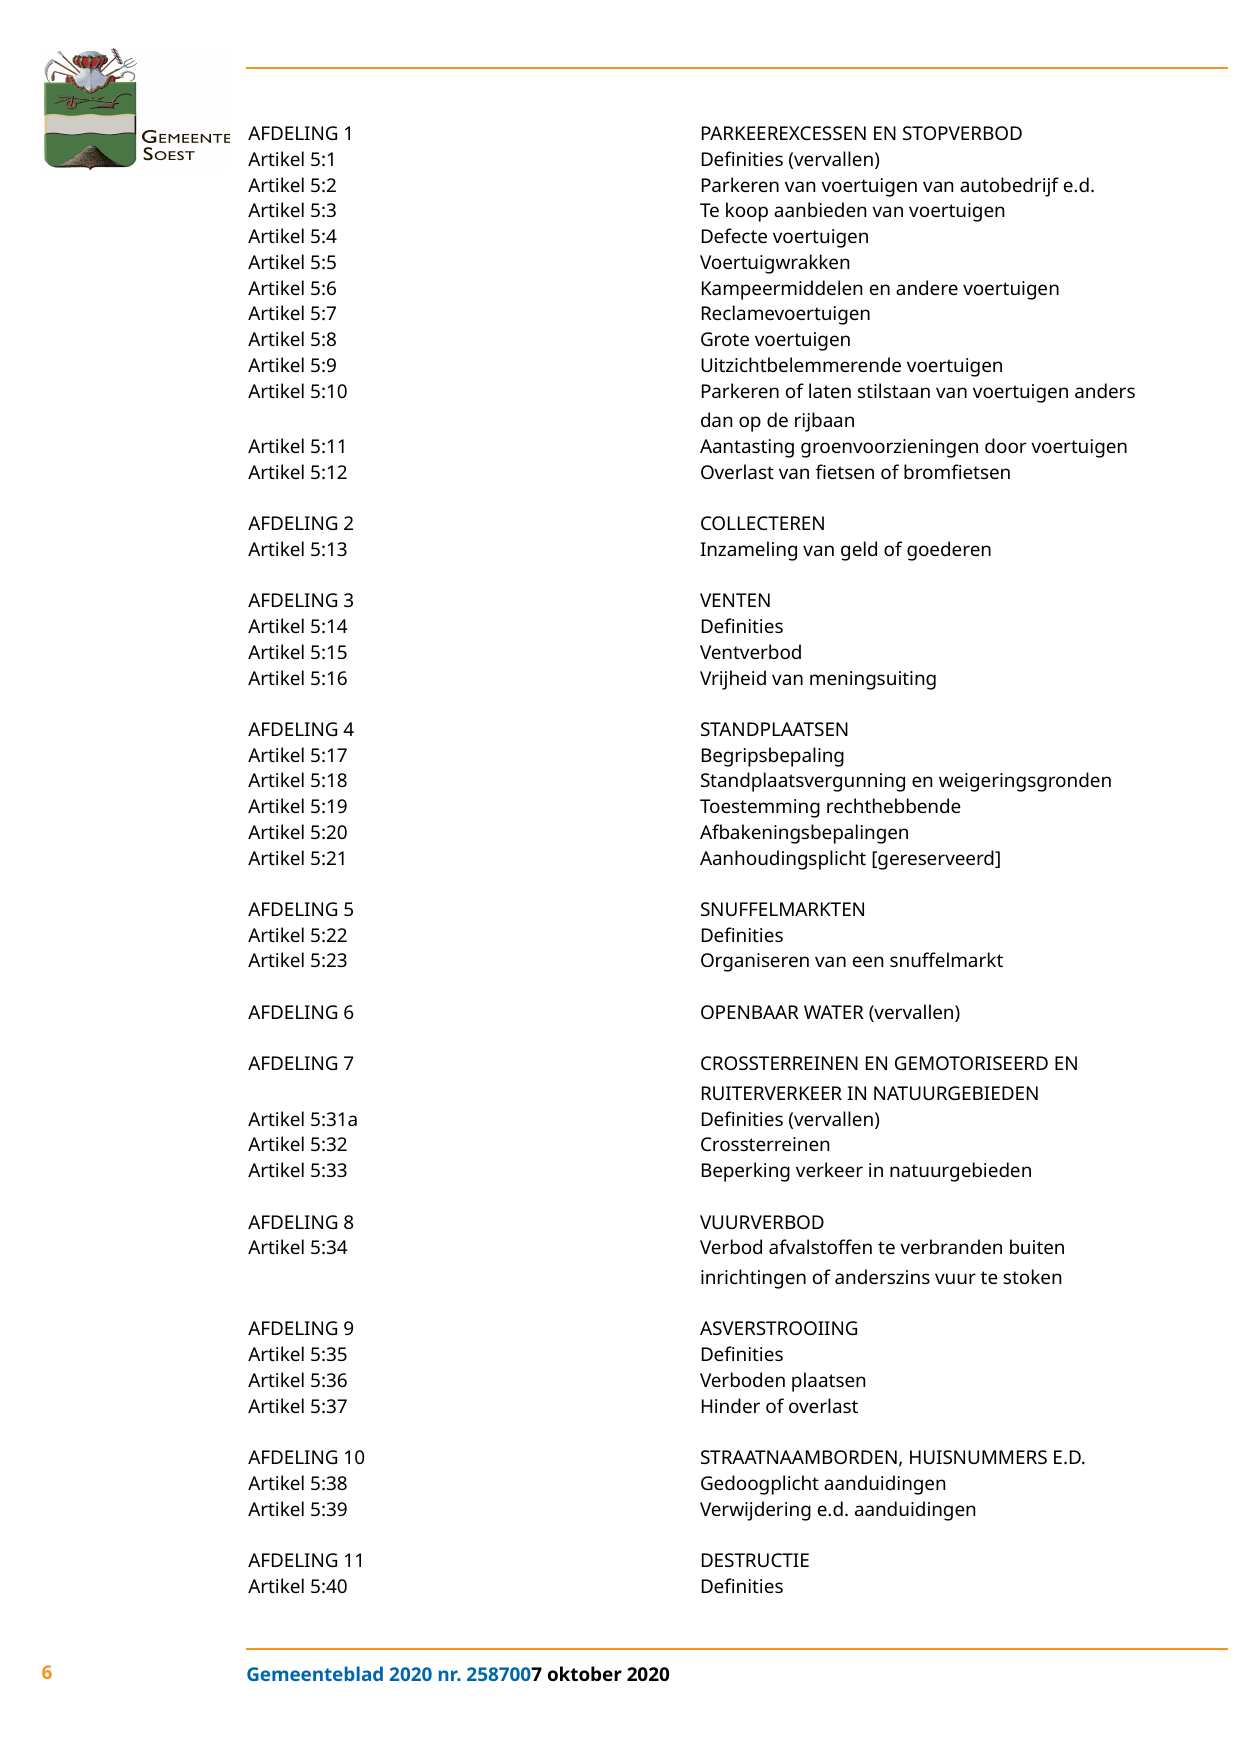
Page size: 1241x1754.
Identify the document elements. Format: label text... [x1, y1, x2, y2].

table_cell AFDELING 5 [248, 896, 700, 922]
table_cell Artikel 5:31a [248, 1106, 700, 1132]
table_cell Begripsbepaling [700, 742, 1152, 768]
table_cell Artikel 5:2 [248, 172, 700, 198]
table_cell Definities [700, 922, 1152, 948]
table_cell AFDELING 8 [248, 1209, 700, 1234]
table_cell Ventverbod [700, 639, 1152, 665]
table_cell CROSSTERREINEN EN GEMOTORISEERD EN RUITERVERKEER IN NATUURGEBIEDEN [700, 1051, 1152, 1106]
table_cell Artikel 5:33 [248, 1158, 700, 1183]
table_cell Artikel 5:13 [248, 536, 700, 562]
table_cell [248, 1025, 700, 1051]
table_cell Artikel 5:4 [248, 224, 700, 249]
table_cell SNUFFELMARKTEN [700, 896, 1152, 922]
table_cell Inzameling van geld of goederen [700, 536, 1152, 562]
table_cell Vrijheid van meningsuiting [700, 665, 1152, 690]
table_cell Artikel 5:19 [248, 793, 700, 819]
table_cell Definities (vervallen) [700, 146, 1152, 172]
table_cell Artikel 5:40 [248, 1573, 700, 1599]
table_cell Defecte voertuigen [700, 224, 1152, 249]
table_cell DESTRUCTIE [700, 1547, 1152, 1573]
table_cell Verbod afvalstoffen te verbranden buiten inrichtingen of anderszins vuur te stoken [700, 1235, 1152, 1290]
table_cell AFDELING 6 [248, 999, 700, 1025]
table_cell Artikel 5:32 [248, 1132, 700, 1157]
table_cell Artikel 5:5 [248, 249, 700, 275]
table_cell [700, 974, 1152, 999]
table_cell [700, 1290, 1152, 1316]
table_cell AFDELING 3 [248, 588, 700, 613]
table_cell [248, 1290, 700, 1316]
table_cell [700, 1419, 1152, 1444]
table_cell Standplaatsvergunning en weigeringsgronden [700, 768, 1152, 793]
table_cell [248, 95, 700, 121]
table_cell Crossterreinen [700, 1132, 1152, 1157]
table_cell Artikel 5:17 [248, 742, 700, 768]
table_cell Overlast van fietsen of bromfietsen [700, 459, 1152, 484]
table_cell Artikel 5:39 [248, 1496, 700, 1521]
table_cell Hinder of overlast [700, 1393, 1152, 1418]
table_cell Artikel 5:16 [248, 665, 700, 690]
table_cell Definities [700, 1341, 1152, 1367]
table_cell Artikel 5:14 [248, 613, 700, 639]
table_cell Toestemming rechthebbende [700, 793, 1152, 819]
table_cell ASVERSTROOIING [700, 1316, 1152, 1341]
table_cell Artikel 5:21 [248, 845, 700, 871]
table_cell [248, 562, 700, 587]
table_cell Definities [700, 1573, 1152, 1599]
table_cell AFDELING 4 [248, 716, 700, 742]
table_cell Artikel 5:1 [248, 146, 700, 172]
table_cell OPENBAAR WATER (vervallen) [700, 999, 1152, 1025]
table_cell Artikel 5:6 [248, 275, 700, 301]
table_cell Definities (vervallen) [700, 1106, 1152, 1132]
table_cell [248, 485, 700, 510]
table_cell Parkeren of laten stilstaan van voertuigen anders dan op de rijbaan [700, 378, 1152, 433]
table_cell PARKEEREXCESSEN EN STOPVERBOD [700, 121, 1152, 146]
table_cell [248, 974, 700, 999]
table_cell Artikel 5:8 [248, 326, 700, 352]
table_cell Artikel 5:22 [248, 922, 700, 948]
table_cell [700, 1521, 1152, 1547]
table_cell Definities [700, 613, 1152, 639]
table_cell Verboden plaatsen [700, 1367, 1152, 1393]
table_cell STRAATNAAMBORDEN, HUISNUMMERS E.D. [700, 1444, 1152, 1470]
table_cell Reclamevoertuigen [700, 301, 1152, 326]
table_cell Te koop aanbieden van voertuigen [700, 198, 1152, 223]
table_cell [700, 95, 1152, 121]
table_cell Afbakeningsbepalingen [700, 819, 1152, 845]
table_cell [700, 562, 1152, 587]
table_cell Grote voertuigen [700, 326, 1152, 352]
table_cell Organiseren van een snuffelmarkt [700, 948, 1152, 973]
table_cell Artikel 5:15 [248, 639, 700, 665]
table_cell VUURVERBOD [700, 1209, 1152, 1234]
table_cell VENTEN [700, 588, 1152, 613]
table_cell STANDPLAATSEN [700, 716, 1152, 742]
table_cell COLLECTEREN [700, 510, 1152, 536]
table_cell Aantasting groenvoorzieningen door voertuigen [700, 433, 1152, 459]
table_cell Artikel 5:18 [248, 768, 700, 793]
table_cell Artikel 5:11 [248, 433, 700, 459]
table_cell Artikel 5:35 [248, 1341, 700, 1367]
table_cell [248, 1183, 700, 1209]
table_cell Artikel 5:37 [248, 1393, 700, 1418]
table_cell Gedoogplicht aanduidingen [700, 1470, 1152, 1496]
table_cell Artikel 5:36 [248, 1367, 700, 1393]
table_cell Artikel 5:9 [248, 352, 700, 378]
table_cell Uitzichtbelemmerende voertuigen [700, 352, 1152, 378]
table_cell AFDELING 10 [248, 1444, 700, 1470]
table_cell Kampeermiddelen en andere voertuigen [700, 275, 1152, 301]
table_cell Artikel 5:10 [248, 378, 700, 433]
table_cell Artikel 5:34 [248, 1235, 700, 1290]
table_cell Artikel 5:38 [248, 1470, 700, 1496]
table_cell Voertuigwrakken [700, 249, 1152, 275]
table_cell [700, 871, 1152, 896]
table_cell Aanhoudingsplicht [gereserveerd] [700, 845, 1152, 871]
table_cell [248, 690, 700, 716]
table_cell Artikel 5:12 [248, 459, 700, 484]
table_cell Artikel 5:20 [248, 819, 700, 845]
table_cell Artikel 5:7 [248, 301, 700, 326]
table_cell [248, 1521, 700, 1547]
table_cell AFDELING 2 [248, 510, 700, 536]
table_cell Artikel 5:3 [248, 198, 700, 223]
table_cell [700, 1183, 1152, 1209]
table_cell Artikel 5:23 [248, 948, 700, 973]
table_cell Parkeren van voertuigen van autobedrijf e.d. [700, 172, 1152, 198]
table_cell [700, 1025, 1152, 1051]
table_cell AFDELING 1 [248, 121, 700, 146]
table_cell Beperking verkeer in natuurgebieden [700, 1158, 1152, 1183]
table_cell [700, 690, 1152, 716]
table_cell AFDELING 9 [248, 1316, 700, 1341]
table_cell AFDELING 11 [248, 1547, 700, 1573]
table_cell [248, 871, 700, 896]
table_cell [248, 1419, 700, 1444]
table_cell AFDELING 7 [248, 1051, 700, 1106]
table_cell Verwijdering e.d. aanduidingen [700, 1496, 1152, 1521]
picture [41, 47, 231, 172]
table_cell [700, 485, 1152, 510]
